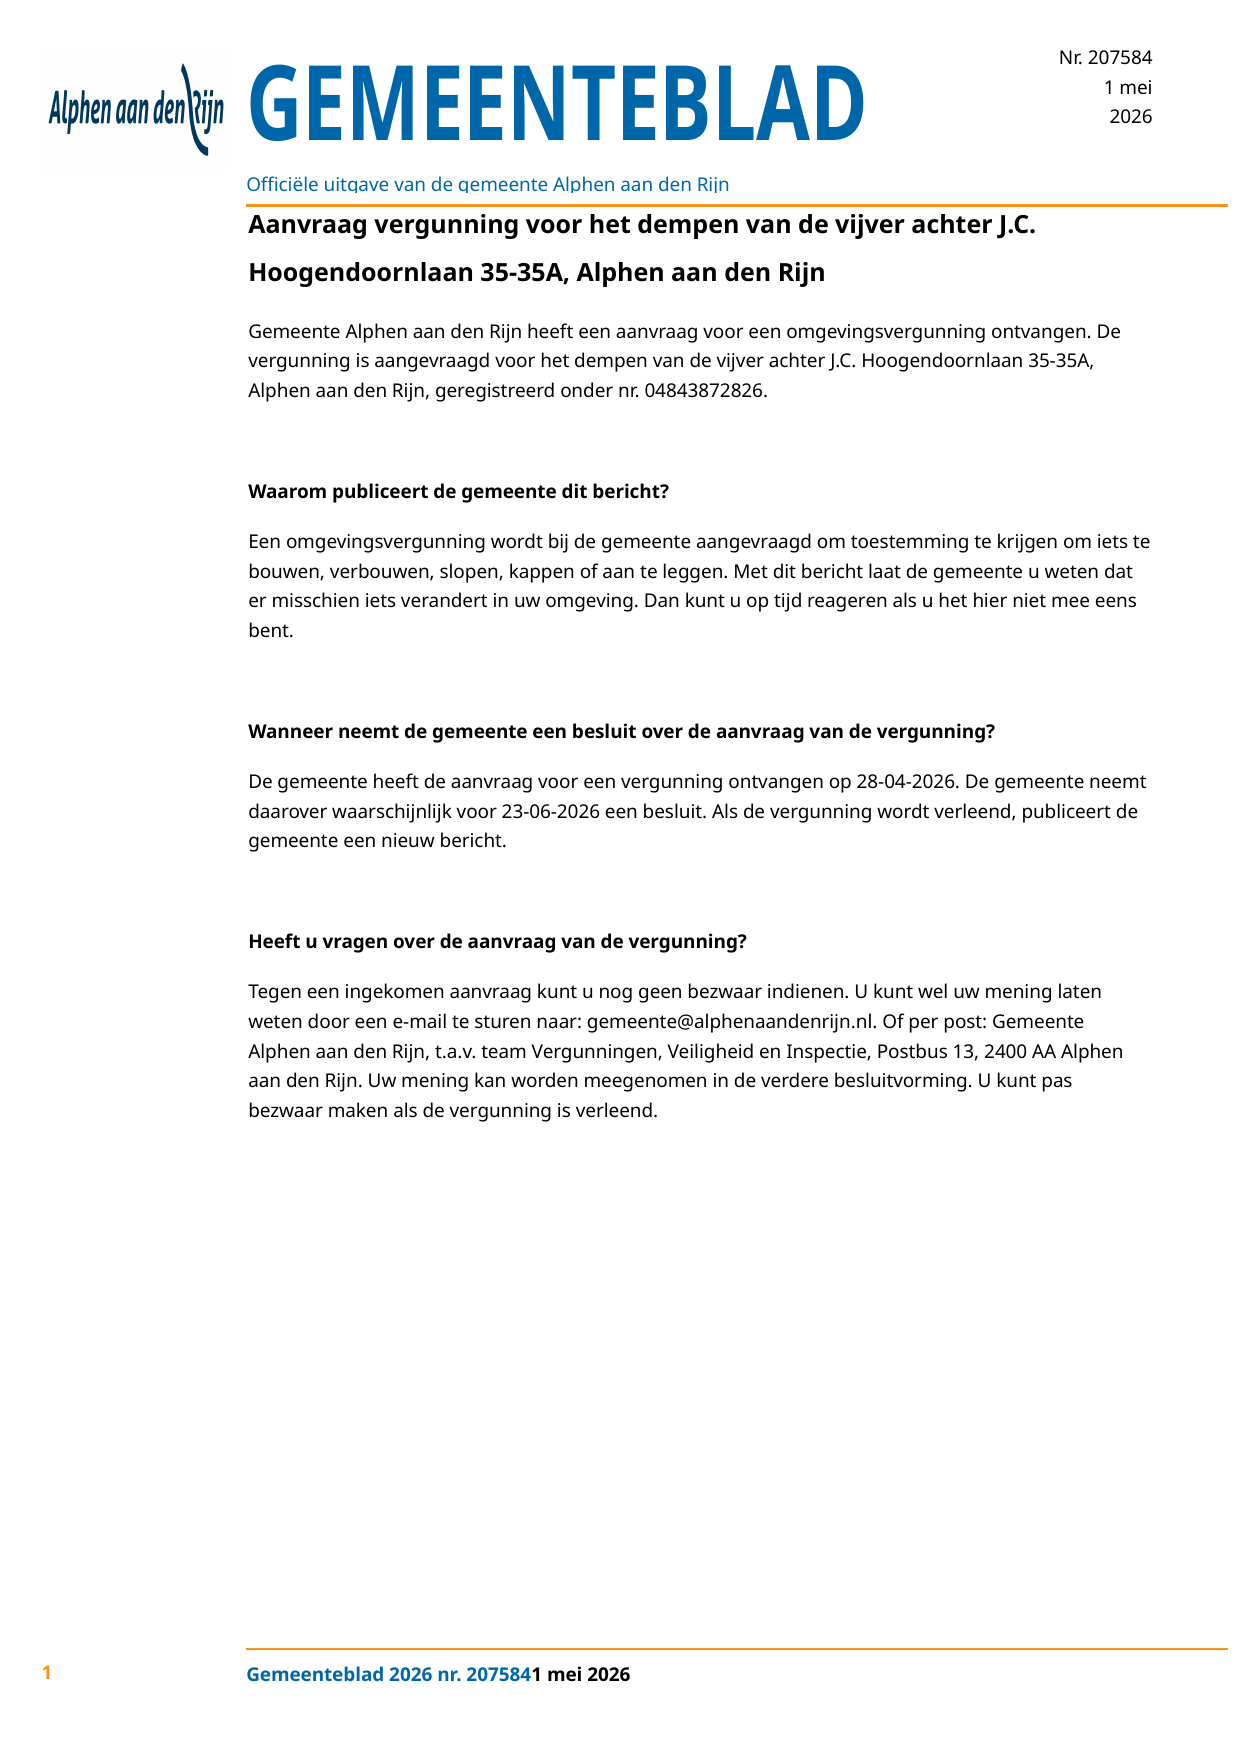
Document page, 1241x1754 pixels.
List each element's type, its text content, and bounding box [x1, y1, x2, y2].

text Gemeente Alphen aan den Rijn heeft een aanvraag voor een omgevingsvergunning ontvangen. De vergunning is aangevraagd voor het dempen van de vijver achter J.C. Hoogendoornlaan 35-35A, Alphen aan den Rijn, geregistreerd onder nr. 04843872826. [248, 318, 1152, 403]
text Tegen een ingekomen aanvraag kunt u nog geen bezwaar indienen. U kunt wel uw mening laten weten door een e-mail te sturen naar: gemeente@alphenaandenrijn.nl. Of per post: Gemeente Alphen aan den Rijn, t.a.v. team Vergunningen, Veiligheid en Inspectie, Postbus 13, 2400 AA Alphen aan den Rijn. Uw mening kan worden meegenomen in de verdere besluitvorming. U kunt pas bezwaar maken als de vergunning is verleend. [248, 979, 1152, 1123]
picture [41, 47, 231, 172]
text Waarom publiceert de gemeente dit bericht? [248, 478, 1152, 504]
text De gemeente heeft de aanvraag voor een vergunning ontvangen op 28-04-2026. De gemeente neemt daarover waarschijnlijk voor 23-06-2026 een besluit. Als de vergunning wordt verleend, publiceert de gemeente een nieuw bericht. [248, 768, 1152, 853]
text Heeft u vragen over de aanvraag van de vergunning? [248, 928, 1152, 954]
text Een omgevingsvergunning wordt bij de gemeente aangevraagd om toestemming te krijgen om iets te bouwen, verbouwen, slopen, kappen of aan te leggen. Met dit bericht laat de gemeente u weten dat er misschien iets verandert in uw omgeving. Dan kunt u op tijd reageren als u het hier niet mee eens bent. [248, 528, 1152, 643]
text Wanneer neemt de gemeente een besluit over de aanvraag van de vergunning? [248, 718, 1152, 744]
text Aanvraag vergunning voor het dempen van de vijver achter J.C. Hoogendoornlaan 35-35A, Alphen aan den Rijn [248, 207, 1152, 288]
